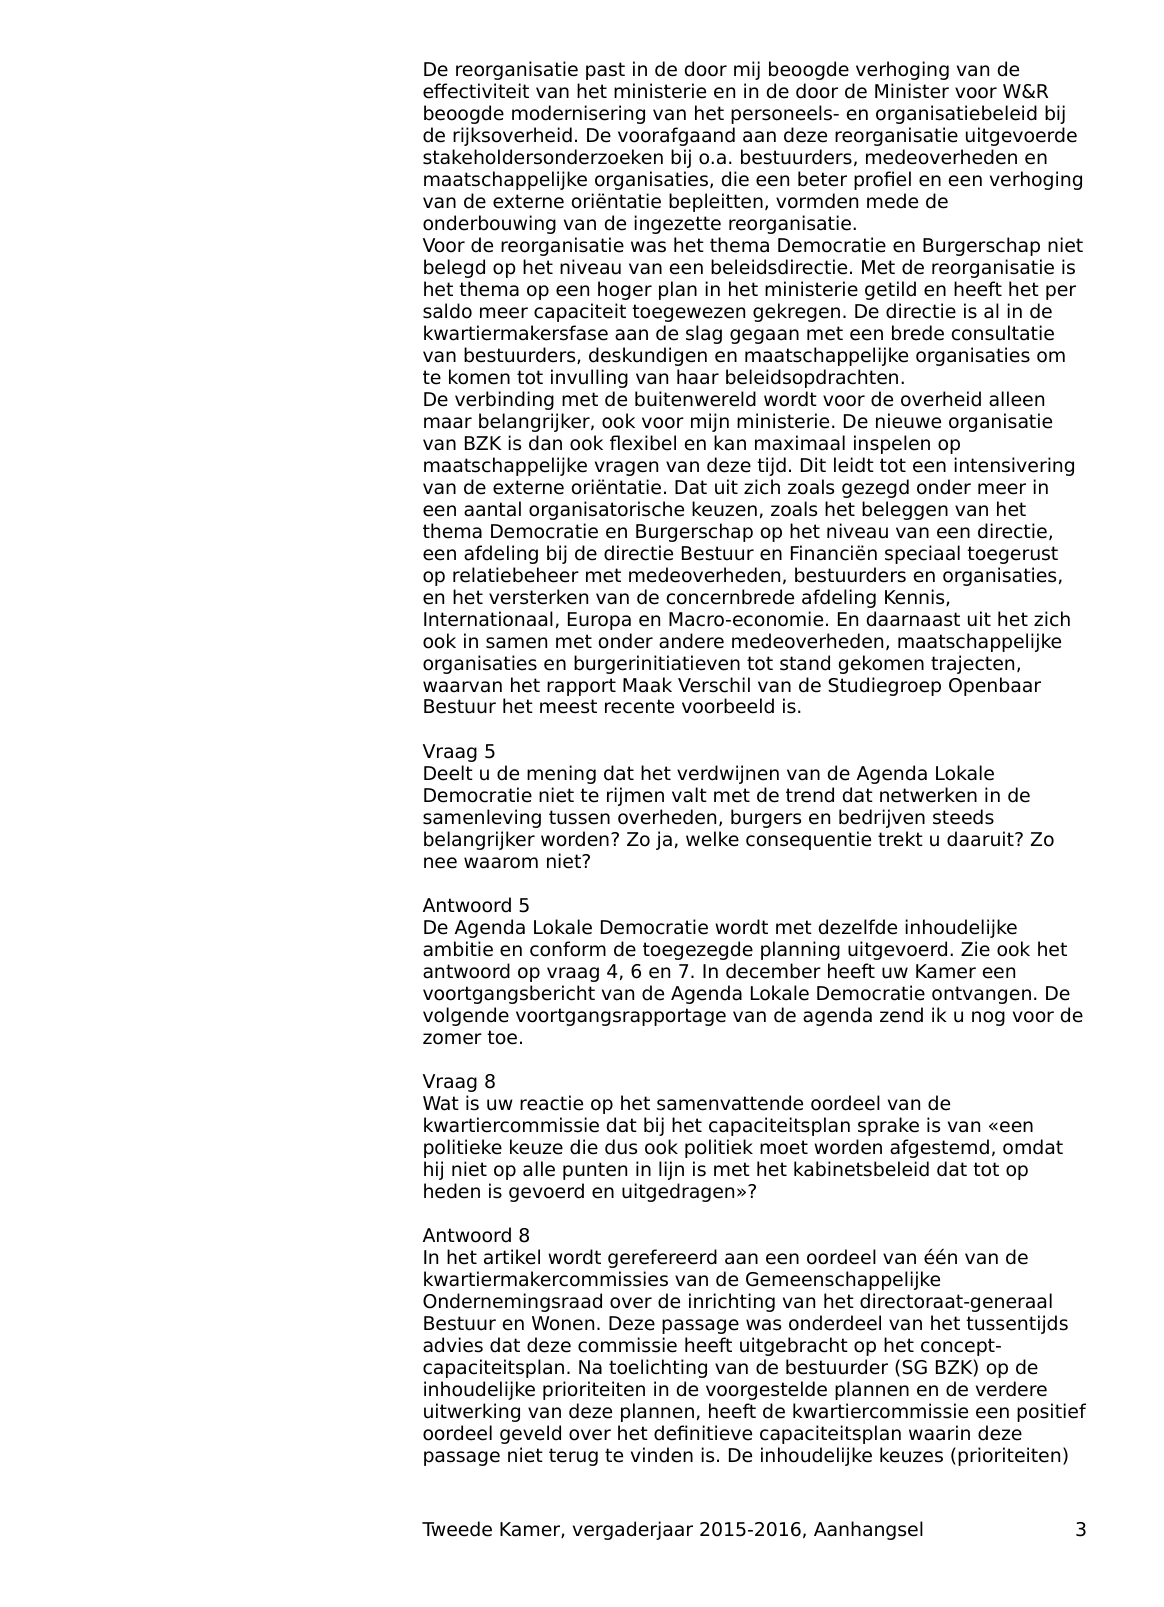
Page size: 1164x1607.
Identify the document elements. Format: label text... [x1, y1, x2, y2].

text De Agenda Lokale Democratie wordt met dezelfde inhoudelijke ambitie en conform de toegezegde planning uitgevoerd. Zie ook het antwoord op vraag 4, 6 en 7. In december heeft uw Kamer een voortgangsbericht van de Agenda Lokale Democratie ontvangen. De volgende voortgangsrapportage van de agenda zend ik u nog voor de zomer toe. [422, 917, 1087, 1048]
text De verbinding met de buitenwereld wordt voor de overheid alleen maar belangrijker, ook voor mijn ministerie. De nieuwe organisatie van BZK is dan ook flexibel en kan maximaal inspelen op maatschappelijke vragen van deze tijd. Dit leidt tot een intensivering van de externe oriëntatie. Dat uit zich zoals gezegd onder meer in een aantal organisatorische keuzen, zoals het beleggen van het thema Democratie en Burgerschap op het niveau van een directie, een afdeling bij de directie Bestuur en Financiën speciaal toegerust op relatiebeheer met medeoverheden, bestuurders en organisaties, en het versterken van de concernbrede afdeling Kennis, Internationaal, Europa en Macro-economie. En daarnaast uit het zich ook in samen met onder andere medeoverheden, maatschappelijke organisaties en burgerinitiatieven tot stand gekomen trajecten, waarvan het rapport Maak Verschil van de Studiegroep Openbaar Bestuur het meest recente voorbeeld is. [422, 389, 1087, 718]
text De reorganisatie past in de door mij beoogde verhoging van de effectiviteit van het ministerie en in de door de Minister voor W&R beoogde modernisering van het personeels- en organisatiebeleid bij de rijksoverheid. De voorafgaand aan deze reorganisatie uitgevoerde stakeholdersonderzoeken bij o.a. bestuurders, medeoverheden en maatschappelijke organisaties, die een beter profiel en een verhoging van de externe oriëntatie bepleitten, vormden mede de onderbouwing van de ingezette reorganisatie. [422, 59, 1087, 235]
text Antwoord 8 [422, 1225, 1087, 1247]
text In het artikel wordt gerefereerd aan een oordeel van één van de kwartiermakercommissies van de Gemeenschappelijke Ondernemingsraad over de inrichting van het directoraat-generaal Bestuur en Wonen. Deze passage was onderdeel van het tussentijds advies dat deze commissie heeft uitgebracht op het concept-capaciteitsplan. Na toelichting van de bestuurder (SG BZK) op de inhoudelijke prioriteiten in de voorgestelde plannen en de verdere uitwerking van deze plannen, heeft de kwartiercommissie een positief oordeel geveld over het definitieve capaciteitsplan waarin deze passage niet terug te vinden is. De inhoudelijke keuzes (prioriteiten) [422, 1247, 1087, 1467]
text Vraag 5 [422, 741, 1087, 763]
text Wat is uw reactie op het samenvattende oordeel van de kwartiercommissie dat bij het capaciteitsplan sprake is van «een politieke keuze die dus ook politiek moet worden afgestemd, omdat hij niet op alle punten in lijn is met het kabinetsbeleid dat tot op heden is gevoerd en uitgedragen»? [422, 1093, 1087, 1203]
text Deelt u de mening dat het verdwijnen van de Agenda Lokale Democratie niet te rijmen valt met de trend dat netwerken in de samenleving tussen overheden, burgers en bedrijven steeds belangrijker worden? Zo ja, welke consequentie trekt u daaruit? Zo nee waarom niet? [422, 763, 1087, 872]
text Voor de reorganisatie was het thema Democratie en Burgerschap niet belegd op het niveau van een beleidsdirectie. Met de reorganisatie is het thema op een hoger plan in het ministerie getild en heeft het per saldo meer capaciteit toegewezen gekregen. De directie is al in de kwartiermakersfase aan de slag gegaan met een brede consultatie van bestuurders, deskundigen en maatschappelijke organisaties om te komen tot invulling van haar beleidsopdrachten. [422, 235, 1087, 389]
text Vraag 8 [422, 1071, 1087, 1093]
text Antwoord 5 [422, 895, 1087, 917]
